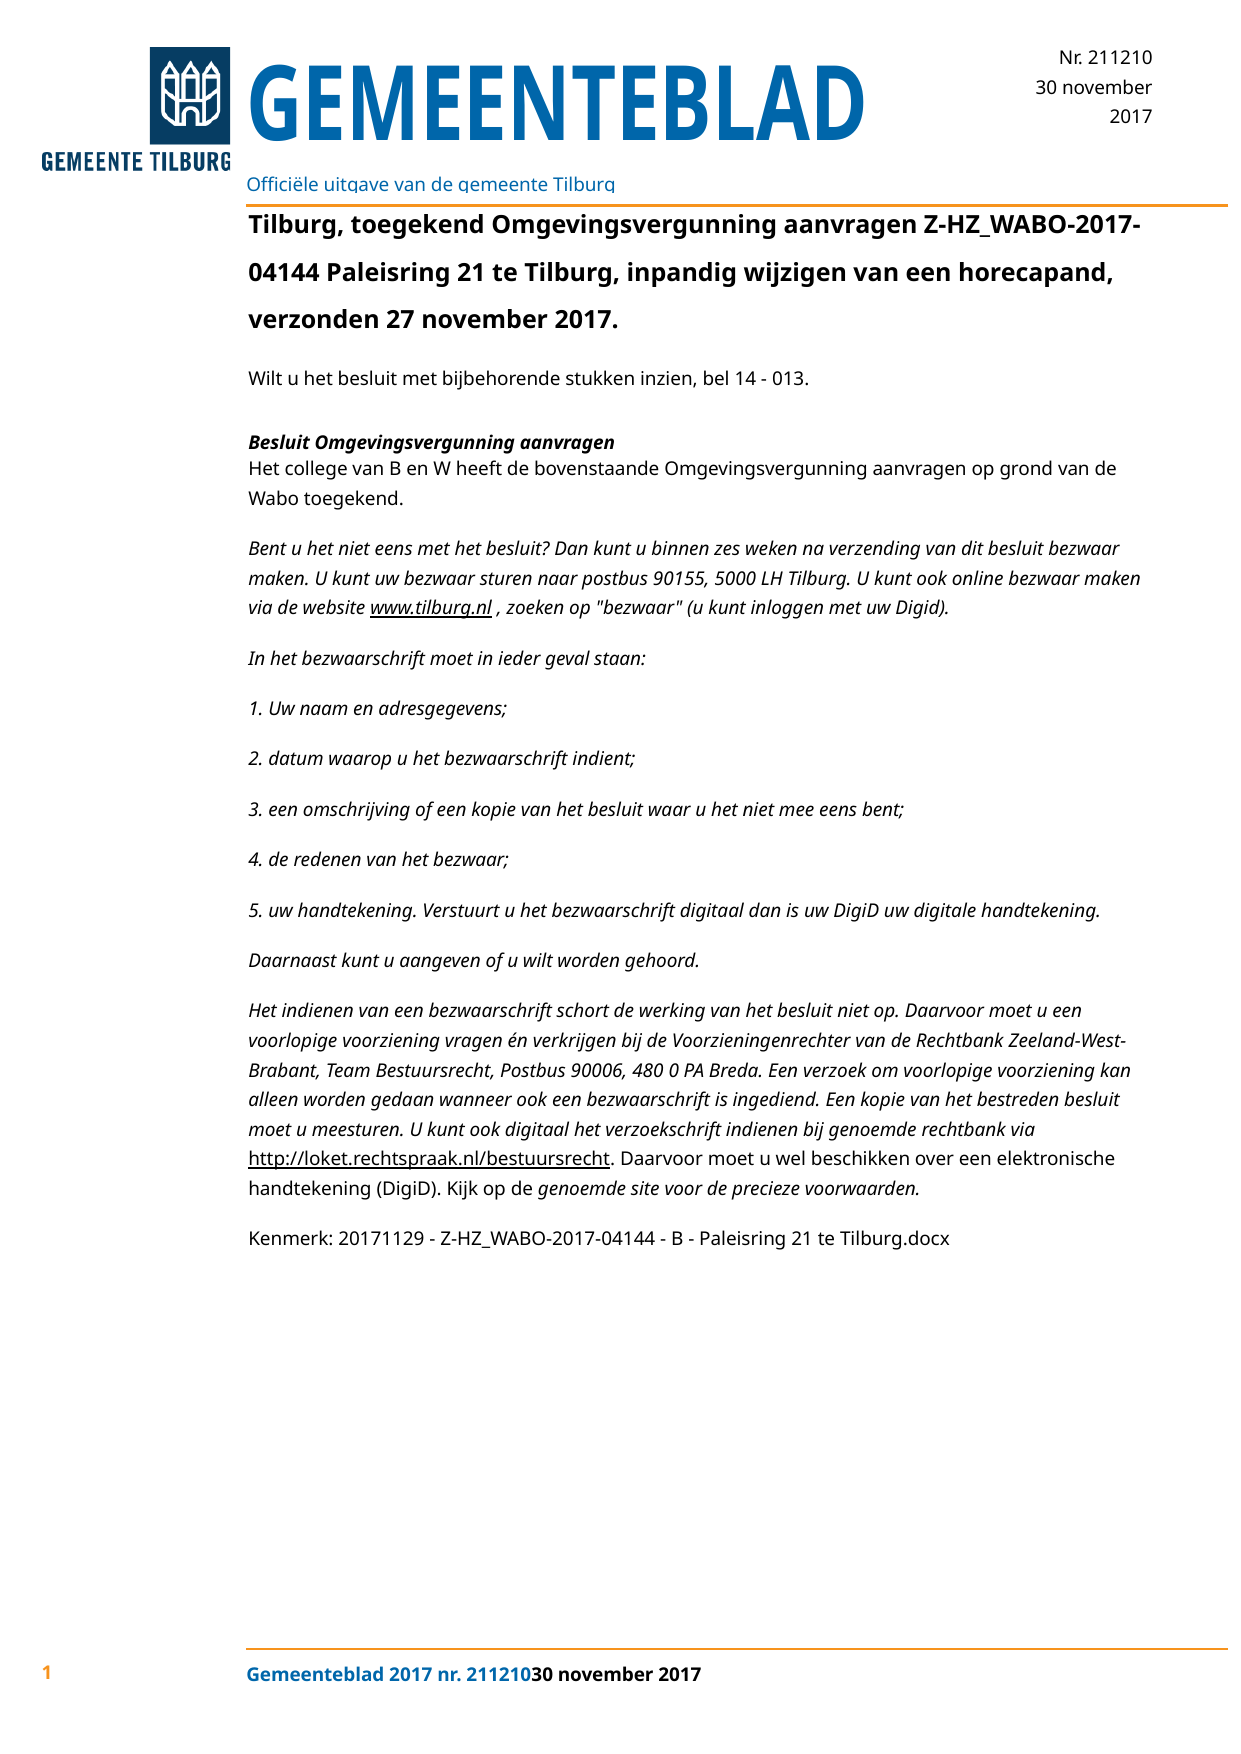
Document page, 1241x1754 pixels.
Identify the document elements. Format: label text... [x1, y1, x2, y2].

picture [41, 47, 231, 172]
text 2. datum waarop u het bezwaarschrift indient; [248, 746, 1152, 771]
text 5. uw handtekening. Verstuurt u het bezwaarschrift digitaal dan is uw DigiD uw digitale handtekening. [248, 897, 1152, 923]
text Bent u het niet eens met het besluit? Dan kunt u binnen zes weken na verzending van dit besluit bezwaar maken. U kunt uw bezwaar sturen naar postbus 90155, 5000 LH Tilburg. U kunt ook online bezwaar maken via de website www.tilburg.nl , zoeken op "bezwaar" (u kunt inloggen met uw Digid). [248, 535, 1152, 620]
text Daarnaast kunt u aangeven of u wilt worden gehoord. [248, 947, 1152, 973]
text Het indienen van een bezwaarschrift schort de werking van het besluit niet op. Daarvoor moet u een voorlopige voorziening vragen én verkrijgen bij de Voorzieningenrechter van de Rechtbank Zeeland-West-Brabant, Team Bestuursrecht, Postbus 90006, 480 0 PA Breda. Een verzoek om voorlopige voorziening kan alleen worden gedaan wanneer ook een bezwaarschrift is ingediend. Een kopie van het bestreden besluit moet u meesturen. U kunt ook digitaal het verzoekschrift indienen bij genoemde rechtbank via http://loket.rechtspraak.nl/bestuursrecht. Daarvoor moet u wel beschikken over een elektronische handtekening (DigiD). Kijk op de genoemde site voor de precieze voorwaarden. [248, 998, 1152, 1201]
text 1. Uw naam en adresgegevens; [248, 695, 1152, 721]
text Het college van B en W heeft de bovenstaande Omgevingsvergunning aanvragen op grond van de Wabo toegekend. [248, 455, 1152, 511]
text Wilt u het besluit met bijbehorende stukken inzien, bel 14 - 013. [248, 366, 1152, 391]
text 4. de redenen van het bezwaar; [248, 846, 1152, 872]
text Tilburg, toegekend Omgevingsvergunning aanvragen Z-HZ_WABO-2017-04144 Paleisring 21 te Tilburg, inpandig wijzigen van een horecapand, verzonden 27 november 2017. [248, 207, 1152, 336]
text Kenmerk: 20171129 - Z-HZ_WABO-2017-04144 - B - Paleisring 21 te Tilburg.docx [248, 1226, 1152, 1251]
text In het bezwaarschrift moet in ieder geval staan: [248, 645, 1152, 671]
text Besluit Omgevingsvergunning aanvragen [248, 429, 1152, 455]
text 3. een omschrijving of een kopie van het besluit waar u het niet mee eens bent; [248, 796, 1152, 822]
